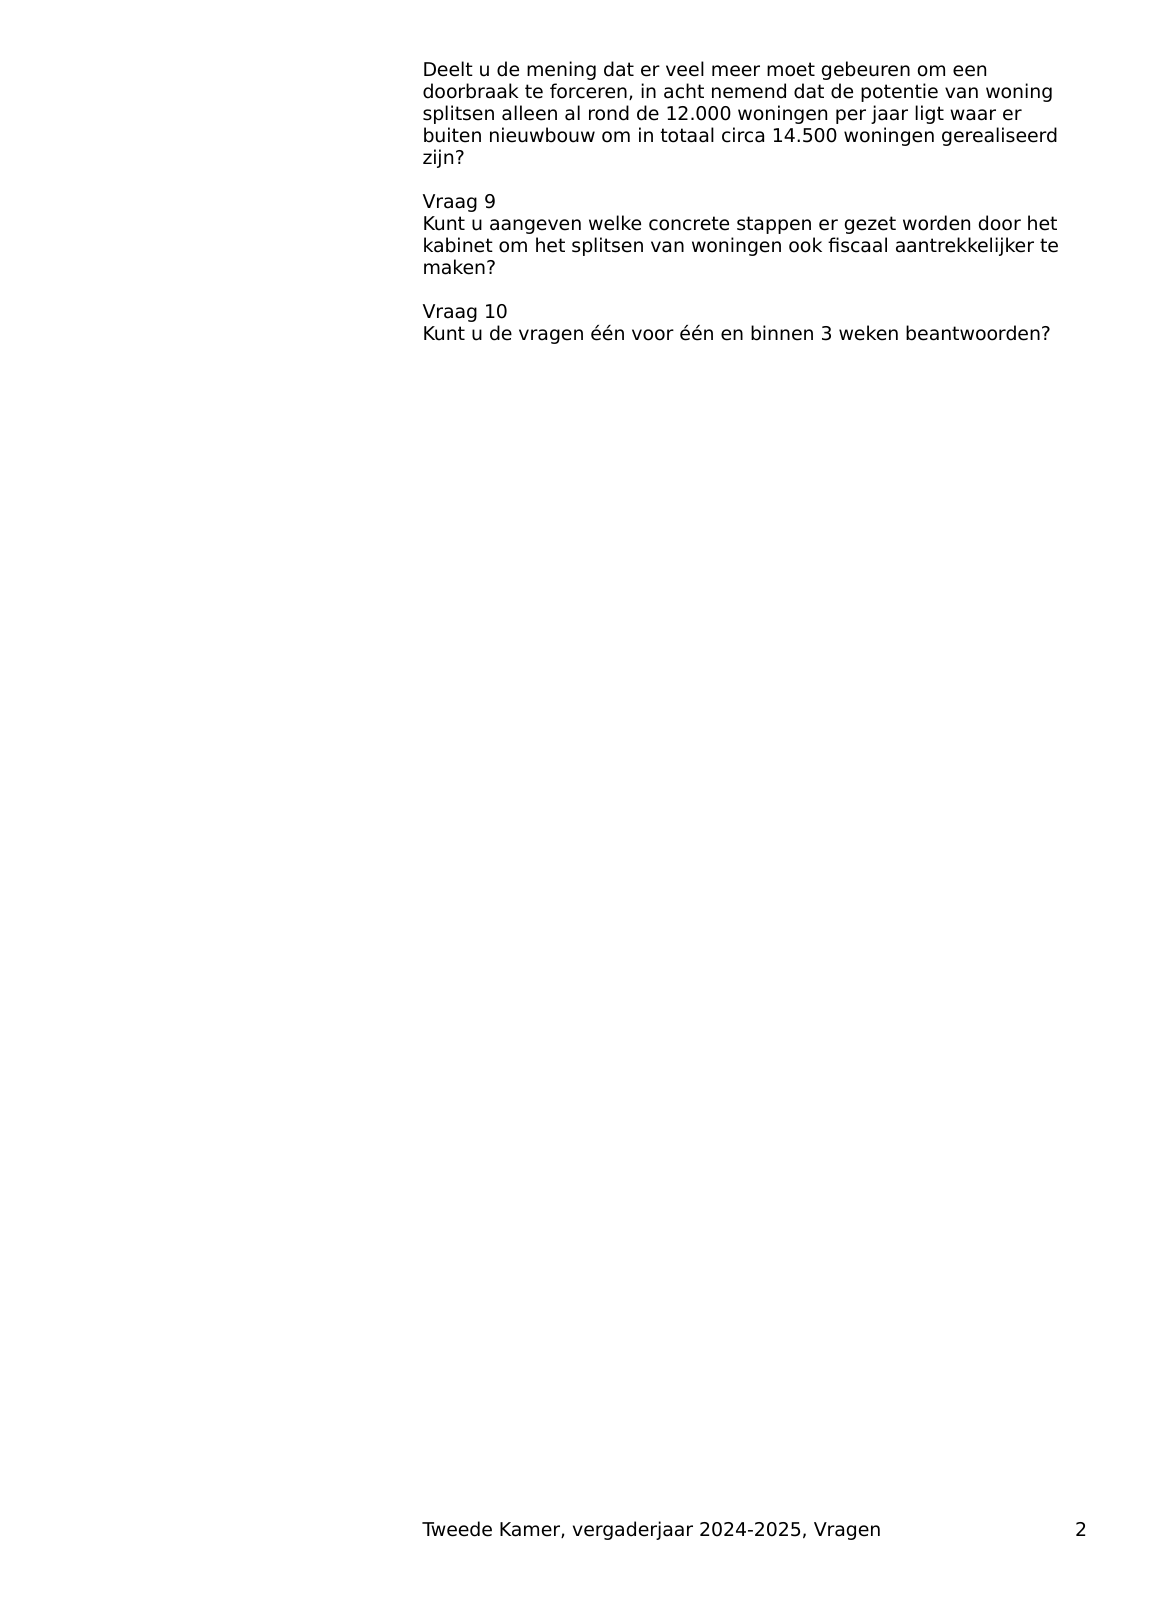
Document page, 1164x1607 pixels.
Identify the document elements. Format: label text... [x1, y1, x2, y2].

text Vraag 10 [422, 301, 1087, 323]
text Kunt u de vragen één voor één en binnen 3 weken beantwoorden? [422, 323, 1087, 345]
text Vraag 9 [422, 191, 1087, 213]
text Deelt u de mening dat er veel meer moet gebeuren om een doorbraak te forceren, in acht nemend dat de potentie van woning splitsen alleen al rond de 12.000 woningen per jaar ligt waar er buiten nieuwbouw om in totaal circa 14.500 woningen gerealiseerd zijn? [422, 59, 1087, 169]
text Kunt u aangeven welke concrete stappen er gezet worden door het kabinet om het splitsen van woningen ook fiscaal aantrekkelijker te maken? [422, 213, 1087, 279]
